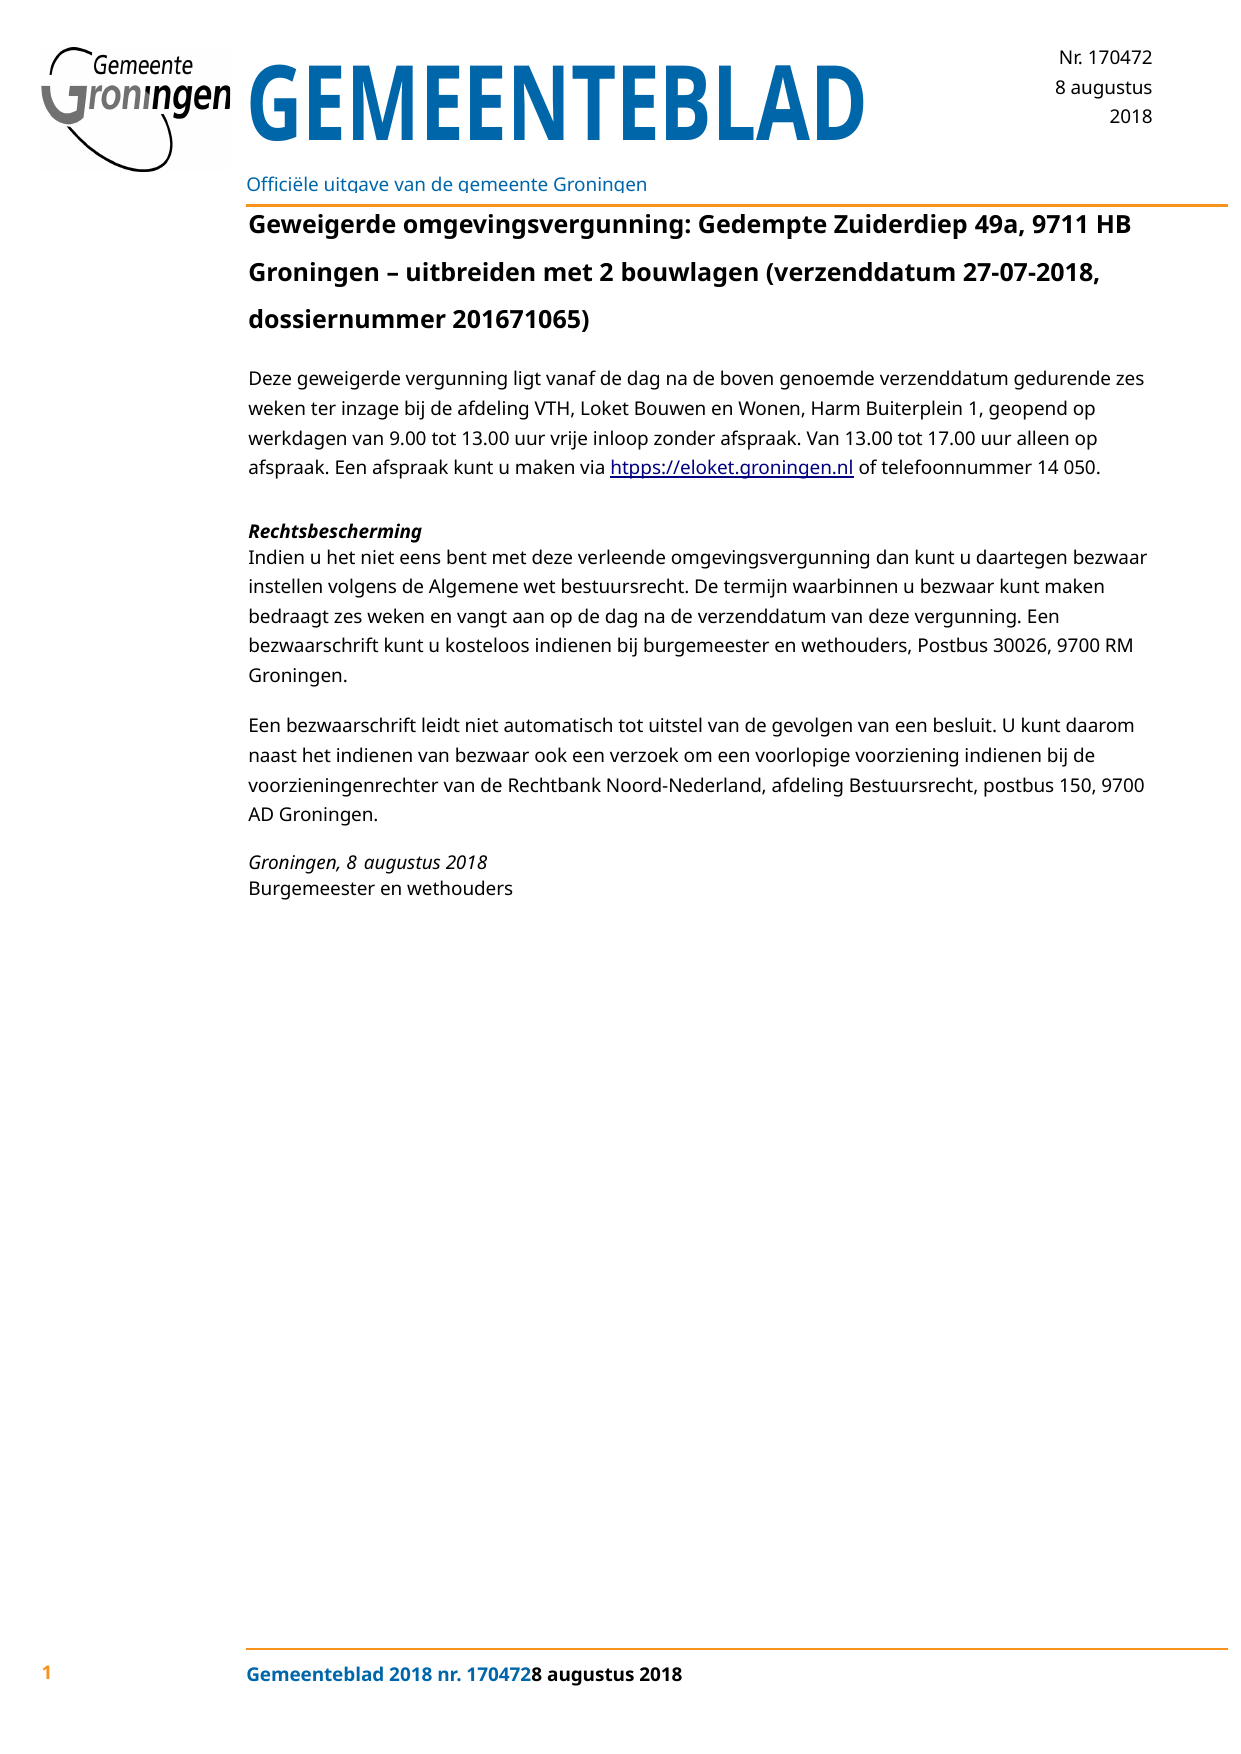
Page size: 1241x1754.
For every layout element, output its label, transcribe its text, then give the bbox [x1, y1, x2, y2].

text Burgemeester en wethouders [248, 875, 1152, 901]
text Groningen, 8 augustus 2018 [248, 849, 1152, 875]
text Geweigerde omgevingsvergunning: Gedempte Zuiderdiep 49a, 9711 HB Groningen – uitbreiden met 2 bouwlagen (verzenddatum 27-07-2018, dossiernummer 201671065) [248, 207, 1152, 336]
picture [41, 47, 231, 172]
text Deze geweigerde vergunning ligt vanaf de dag na de boven genoemde verzenddatum gedurende zes weken ter inzage bij de afdeling VTH, Loket Bouwen en Wonen, Harm Buiterplein 1, geopend op werkdagen van 9.00 tot 13.00 uur vrije inloop zonder afspraak. Van 13.00 tot 17.00 uur alleen op afspraak. Een afspraak kunt u maken via htpps://eloket.groningen.nl of telefoonnummer 14 050. [248, 366, 1152, 480]
text Indien u het niet eens bent met deze verleende omgevingsvergunning dan kunt u daartegen bezwaar instellen volgens de Algemene wet bestuursrecht. De termijn waarbinnen u bezwaar kunt maken bedraagt zes weken en vangt aan op de dag na de verzenddatum van deze vergunning. Een bezwaarschrift kunt u kosteloos indienen bij burgemeester en wethouders, Postbus 30026, 9700 RM Groningen. [248, 544, 1152, 688]
text Rechtsbescherming [248, 518, 1152, 544]
text Een bezwaarschrift leidt niet automatisch tot uitstel van de gevolgen van een besluit. U kunt daarom naast het indienen van bezwaar ook een verzoek om een voorlopige voorziening indienen bij de voorzieningenrechter van de Rechtbank Noord-Nederland, afdeling Bestuursrecht, postbus 150, 9700 AD Groningen. [248, 713, 1152, 827]
